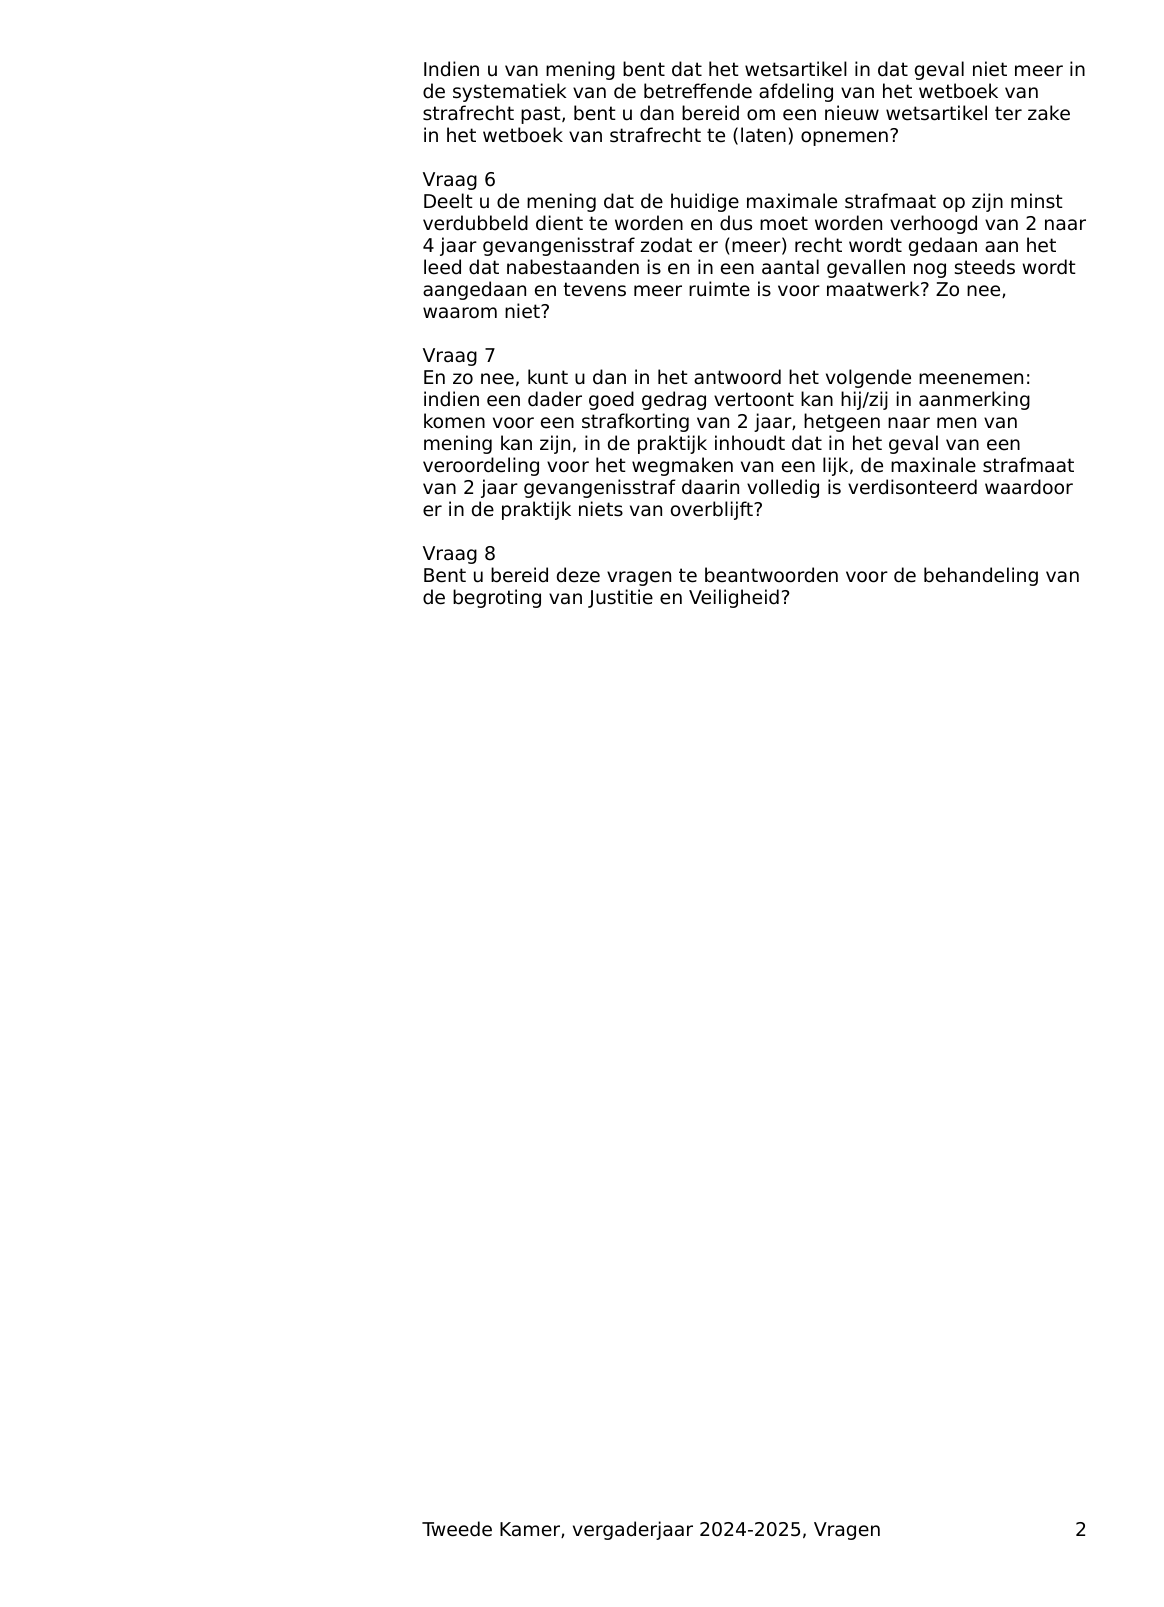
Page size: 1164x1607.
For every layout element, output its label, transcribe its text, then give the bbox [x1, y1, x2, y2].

text Vraag 6 [422, 169, 1087, 191]
text Bent u bereid deze vragen te beantwoorden voor de behandeling van de begroting van Justitie en Veiligheid? [422, 565, 1087, 609]
text En zo nee, kunt u dan in het antwoord het volgende meenemen: indien een dader goed gedrag vertoont kan hij/zij in aanmerking komen voor een strafkorting van 2 jaar, hetgeen naar men van mening kan zijn, in de praktijk inhoudt dat in het geval van een veroordeling voor het wegmaken van een lijk, de maxinale strafmaat van 2 jaar gevangenisstraf daarin volledig is verdisonteerd waardoor er in de praktijk niets van overblijft? [422, 367, 1087, 521]
text Deelt u de mening dat de huidige maximale strafmaat op zijn minst verdubbeld dient te worden en dus moet worden verhoogd van 2 naar 4 jaar gevangenisstraf zodat er (meer) recht wordt gedaan aan het leed dat nabestaanden is en in een aantal gevallen nog steeds wordt aangedaan en tevens meer ruimte is voor maatwerk? Zo nee, waarom niet? [422, 191, 1087, 323]
text Vraag 7 [422, 345, 1087, 367]
text Indien u van mening bent dat het wetsartikel in dat geval niet meer in de systematiek van de betreffende afdeling van het wetboek van strafrecht past, bent u dan bereid om een nieuw wetsartikel ter zake in het wetboek van strafrecht te (laten) opnemen? [422, 59, 1087, 147]
text Vraag 8 [422, 543, 1087, 565]
